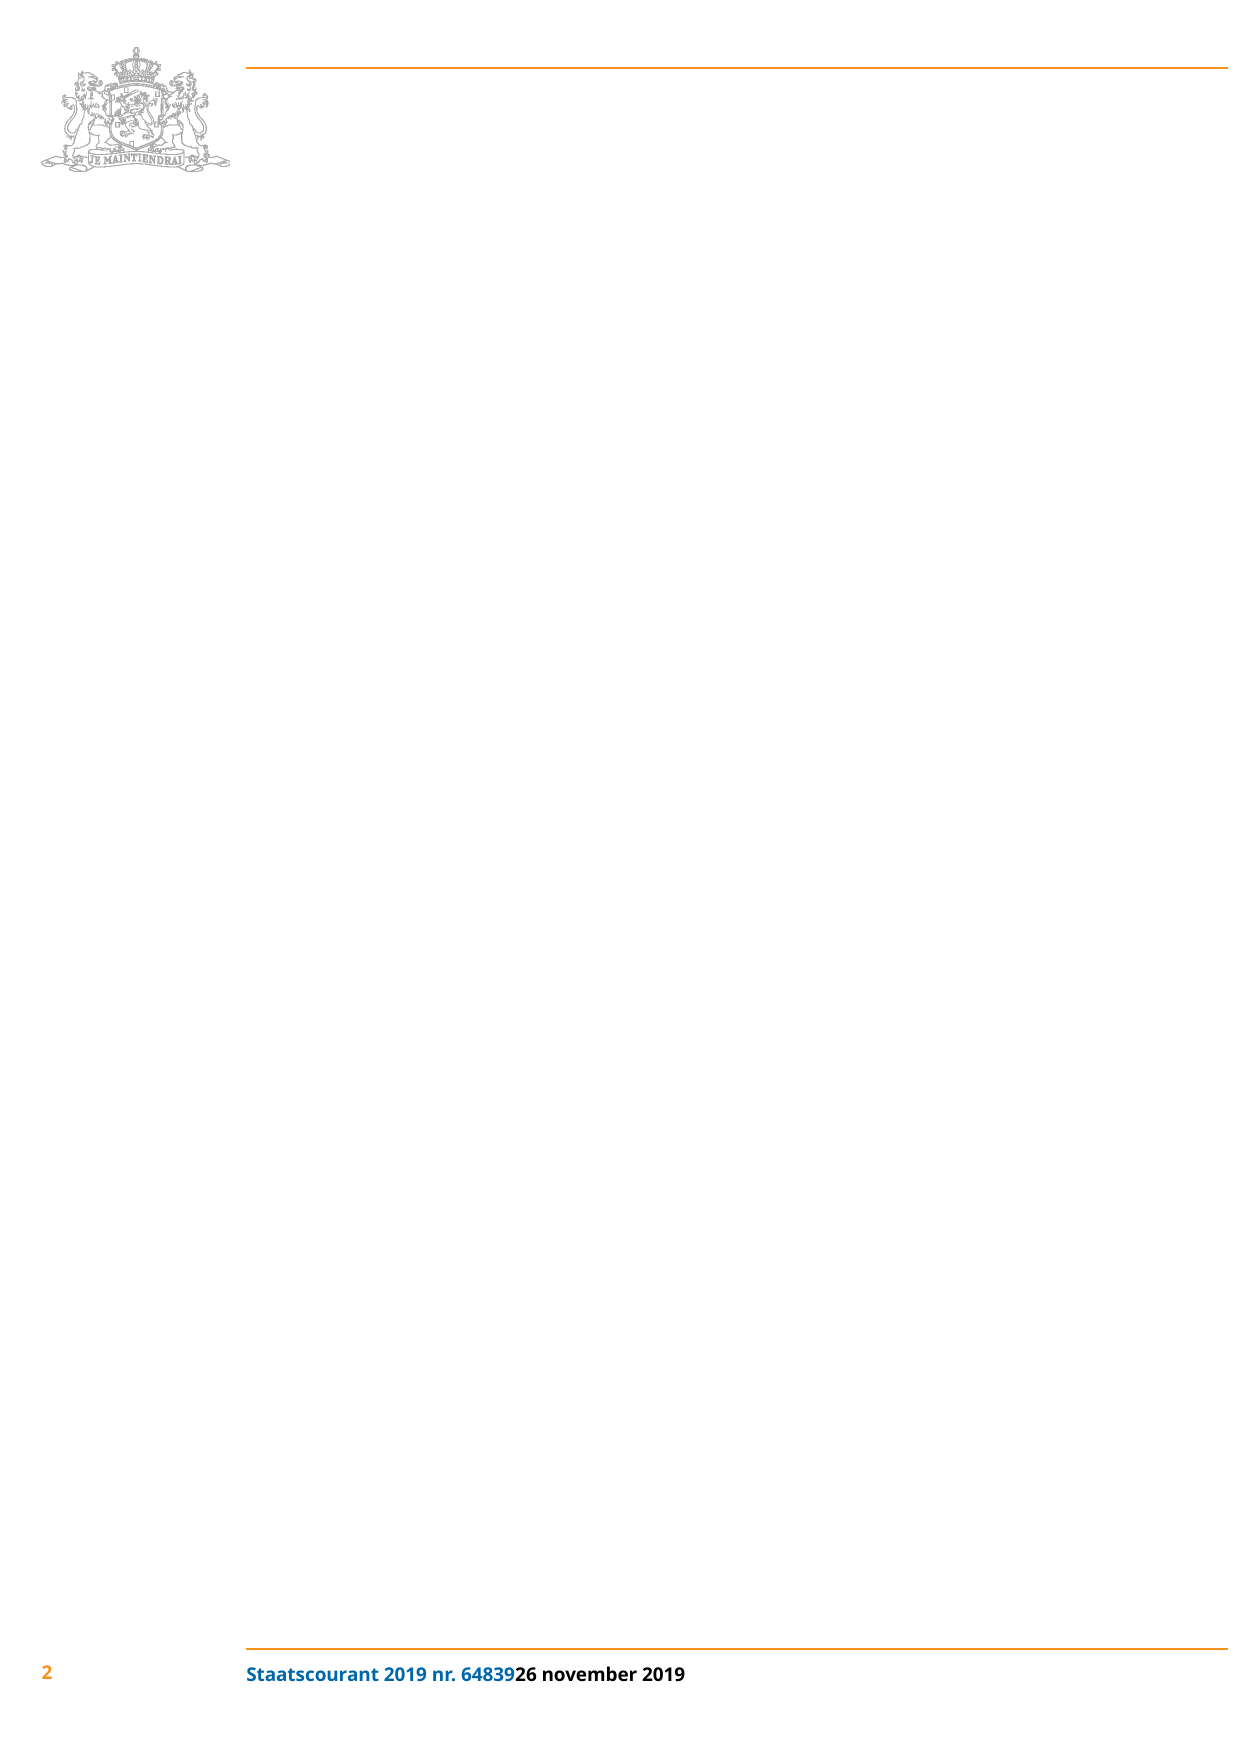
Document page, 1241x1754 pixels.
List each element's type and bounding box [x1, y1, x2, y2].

picture [41, 47, 231, 172]
